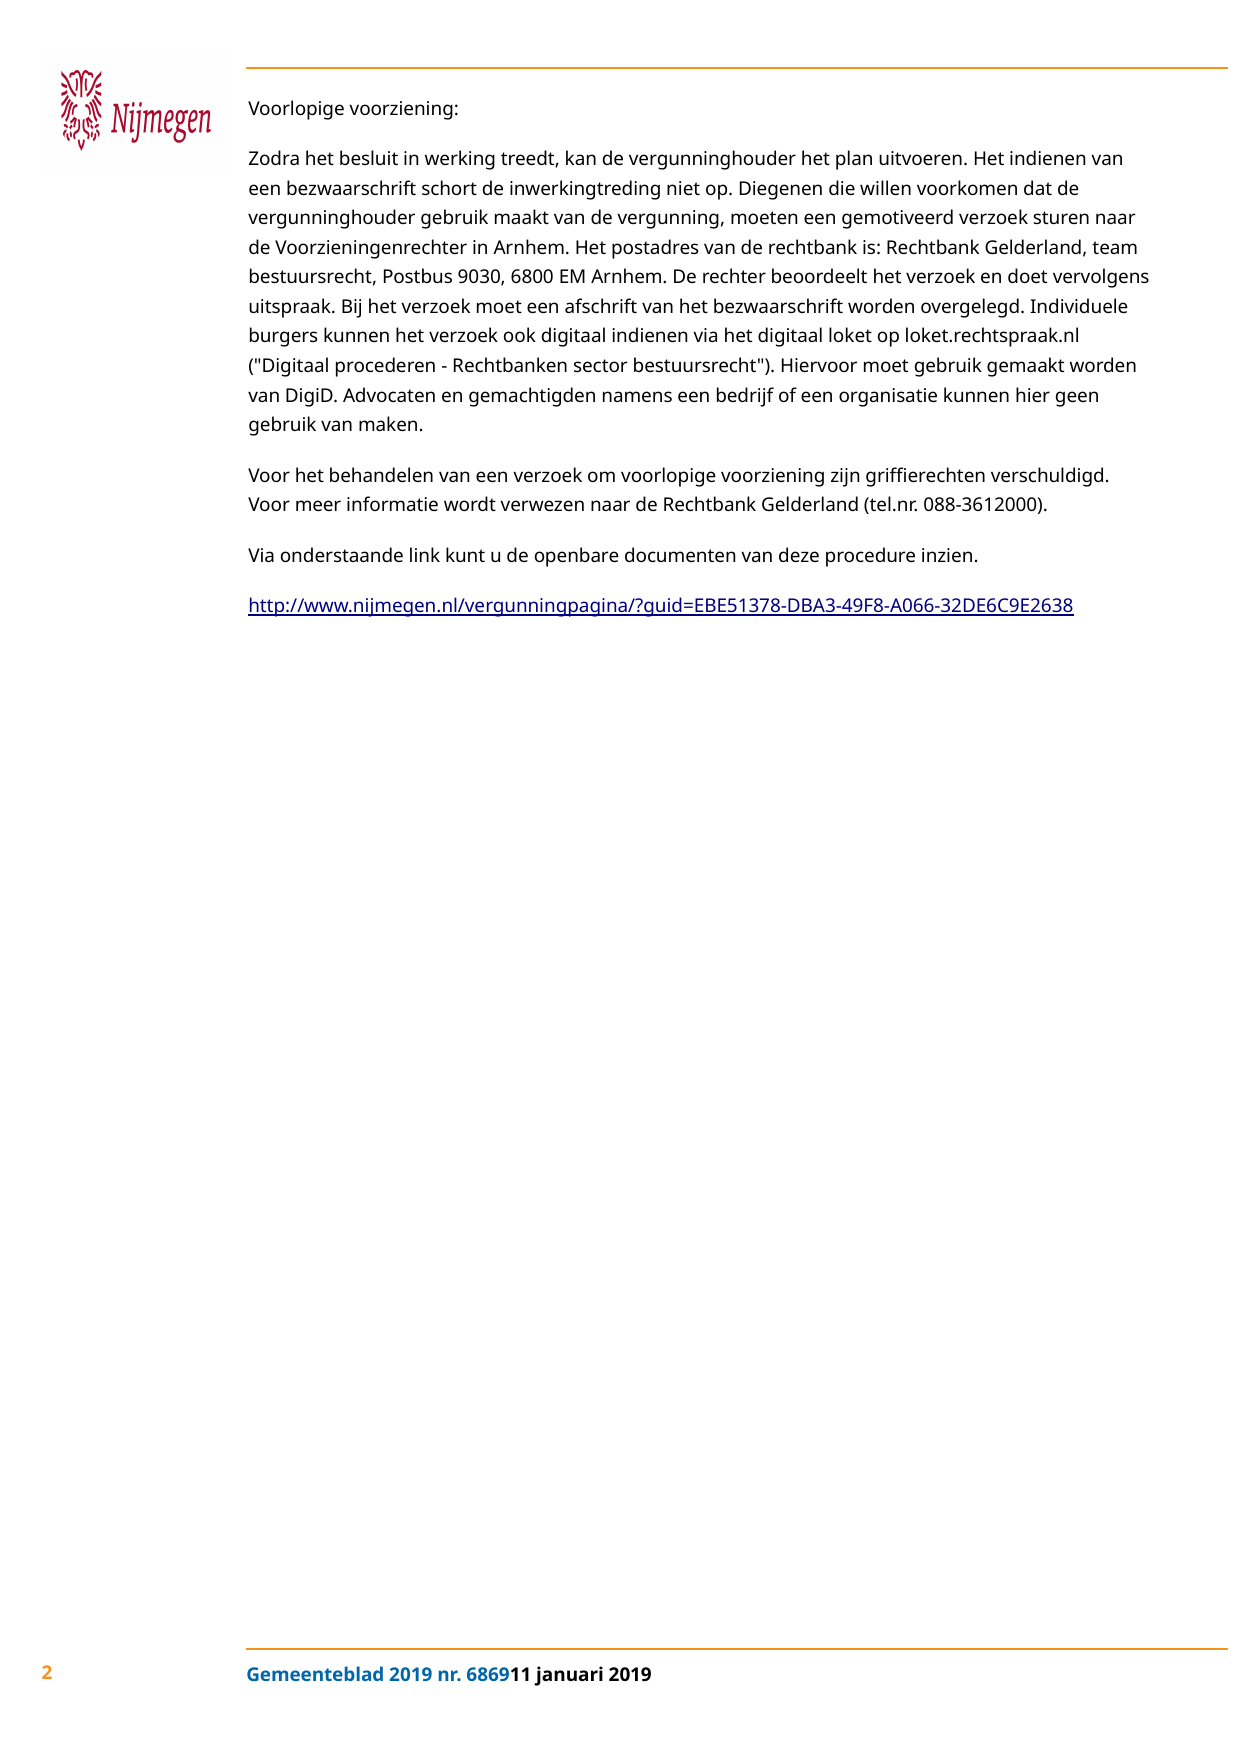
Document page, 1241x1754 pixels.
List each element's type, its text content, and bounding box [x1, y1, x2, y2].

text Zodra het besluit in werking treedt, kan de vergunninghouder het plan uitvoeren. Het indienen van een bezwaarschrift schort de inwerkingtreding niet op. Diegenen die willen voorkomen dat de vergunninghouder gebruik maakt van de vergunning, moeten een gemotiveerd verzoek sturen naar de Voorzieningenrechter in Arnhem. Het postadres van de rechtbank is: Rechtbank Gelderland, team bestuursrecht, Postbus 9030, 6800 EM Arnhem. De rechter beoordeelt het verzoek en doet vervolgens uitspraak. Bij het verzoek moet een afschrift van het bezwaarschrift worden overgelegd. Individuele burgers kunnen het verzoek ook digitaal indienen via het digitaal loket op loket.rechtspraak.nl ("Digitaal procederen - Rechtbanken sector bestuursrecht"). Hiervoor moet gebruik gemaakt worden van DigiD. Advocaten en gemachtigden namens een bedrijf of een organisatie kunnen hier geen gebruik van maken. [248, 145, 1152, 437]
picture [41, 47, 231, 172]
text http://www.nijmegen.nl/vergunningpagina/?guid=EBE51378-DBA3-49F8-A066-32DE6C9E2638 [248, 592, 1152, 618]
text Voor het behandelen van een verzoek om voorlopige voorziening zijn griffierechten verschuldigd. Voor meer informatie wordt verwezen naar de Rechtbank Gelderland (tel.nr. 088-3612000). [248, 462, 1152, 517]
text Via onderstaande link kunt u de openbare documenten van deze procedure inzien. [248, 542, 1152, 568]
text Voorlopige voorziening: [248, 95, 1152, 121]
